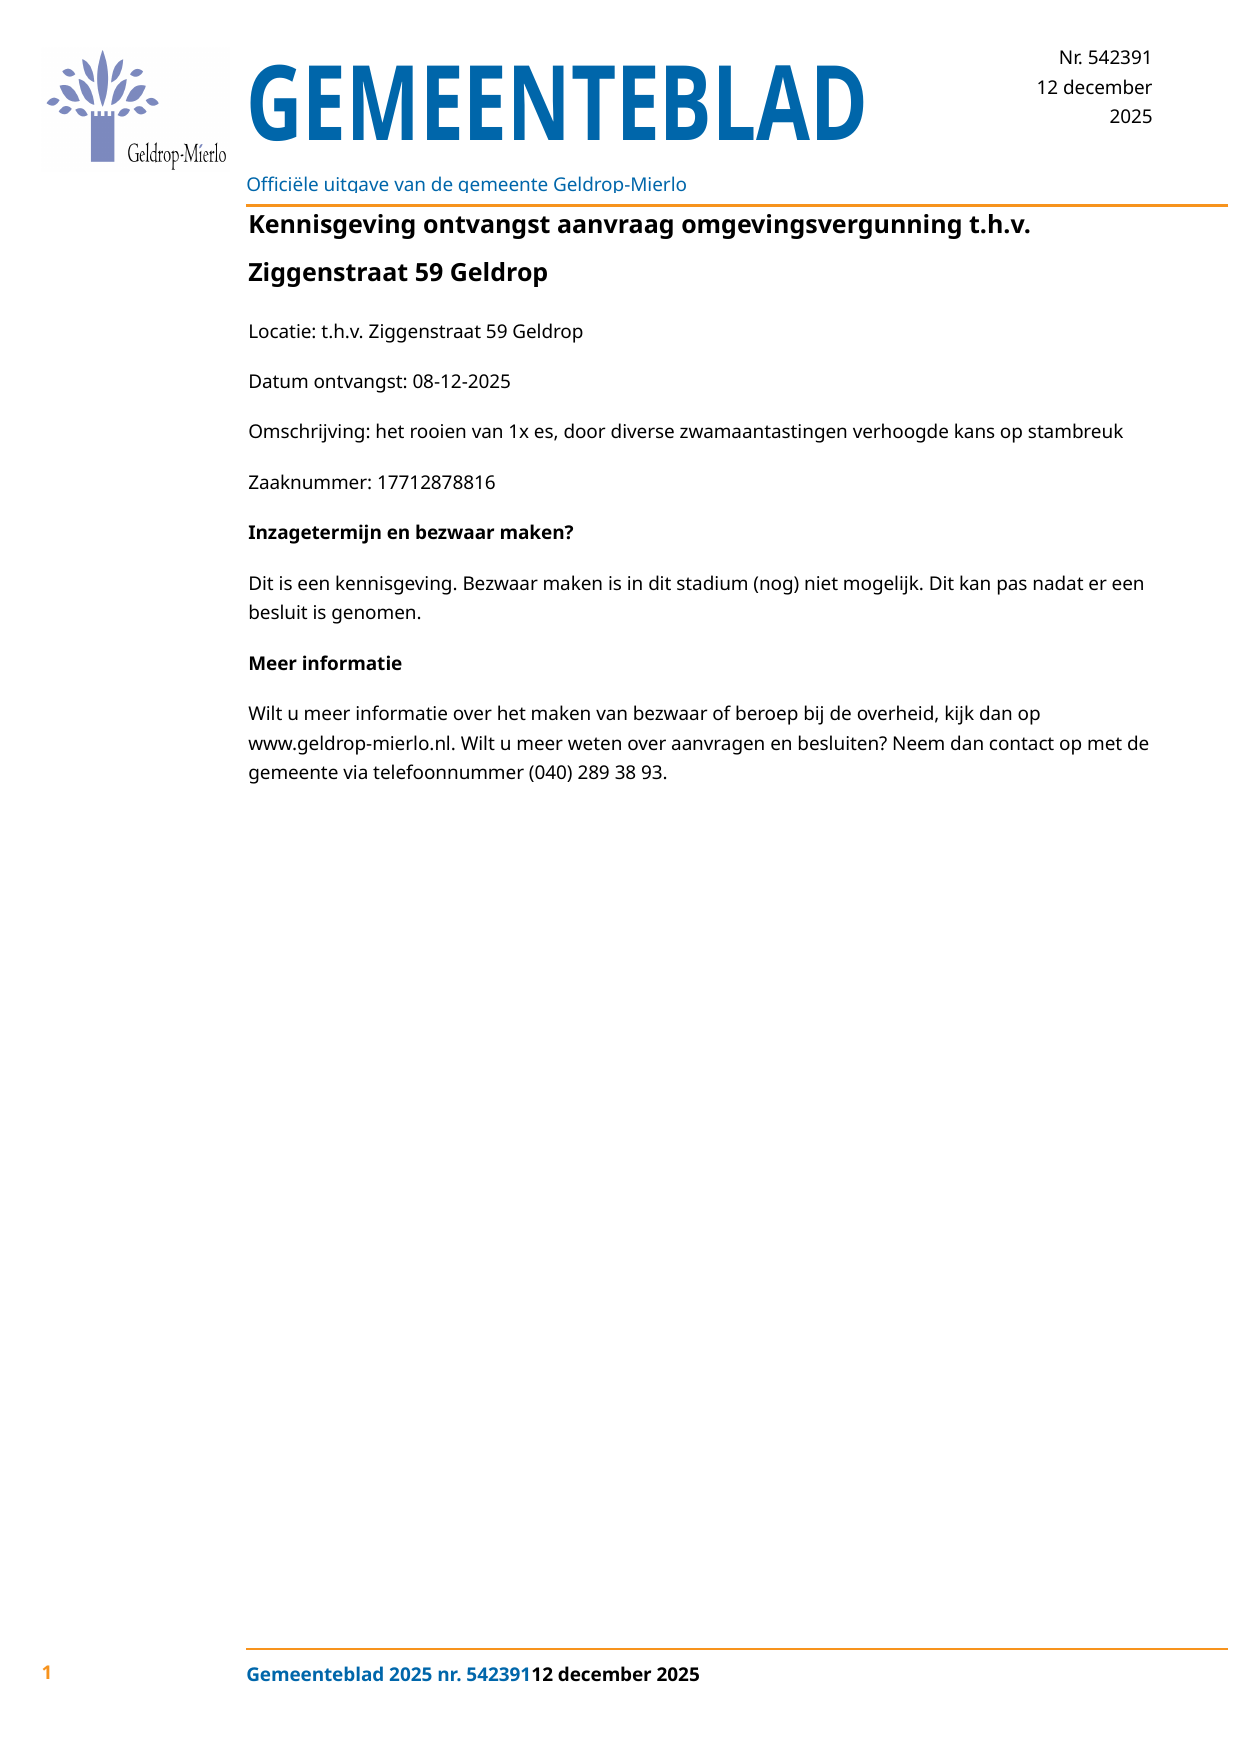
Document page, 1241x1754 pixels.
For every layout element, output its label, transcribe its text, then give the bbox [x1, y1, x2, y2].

picture [41, 47, 231, 172]
text Locatie: t.h.v. Ziggenstraat 59 Geldrop [248, 318, 1152, 344]
text Meer informatie [248, 650, 1152, 676]
text Kennisgeving ontvangst aanvraag omgevingsvergunning t.h.v. Ziggenstraat 59 Geldrop [248, 207, 1152, 288]
text Dit is een kennisgeving. Bezwaar maken is in dit stadium (nog) niet mogelijk. Dit kan pas nadat er een besluit is genomen. [248, 570, 1152, 625]
text Zaaknummer: 17712878816 [248, 469, 1152, 495]
text Datum ontvangst: 08-12-2025 [248, 368, 1152, 394]
text Omschrijving: het rooien van 1x es, door diverse zwamaantastingen verhoogde kans op stambreuk [248, 419, 1152, 444]
text Inzagetermijn en bezwaar maken? [248, 519, 1152, 545]
text Wilt u meer informatie over het maken van bezwaar of beroep bij de overheid, kijk dan op www.geldrop-mierlo.nl. Wilt u meer weten over aanvragen en besluiten? Neem dan contact op met de gemeente via telefoonnummer (040) 289 38 93. [248, 700, 1152, 785]
